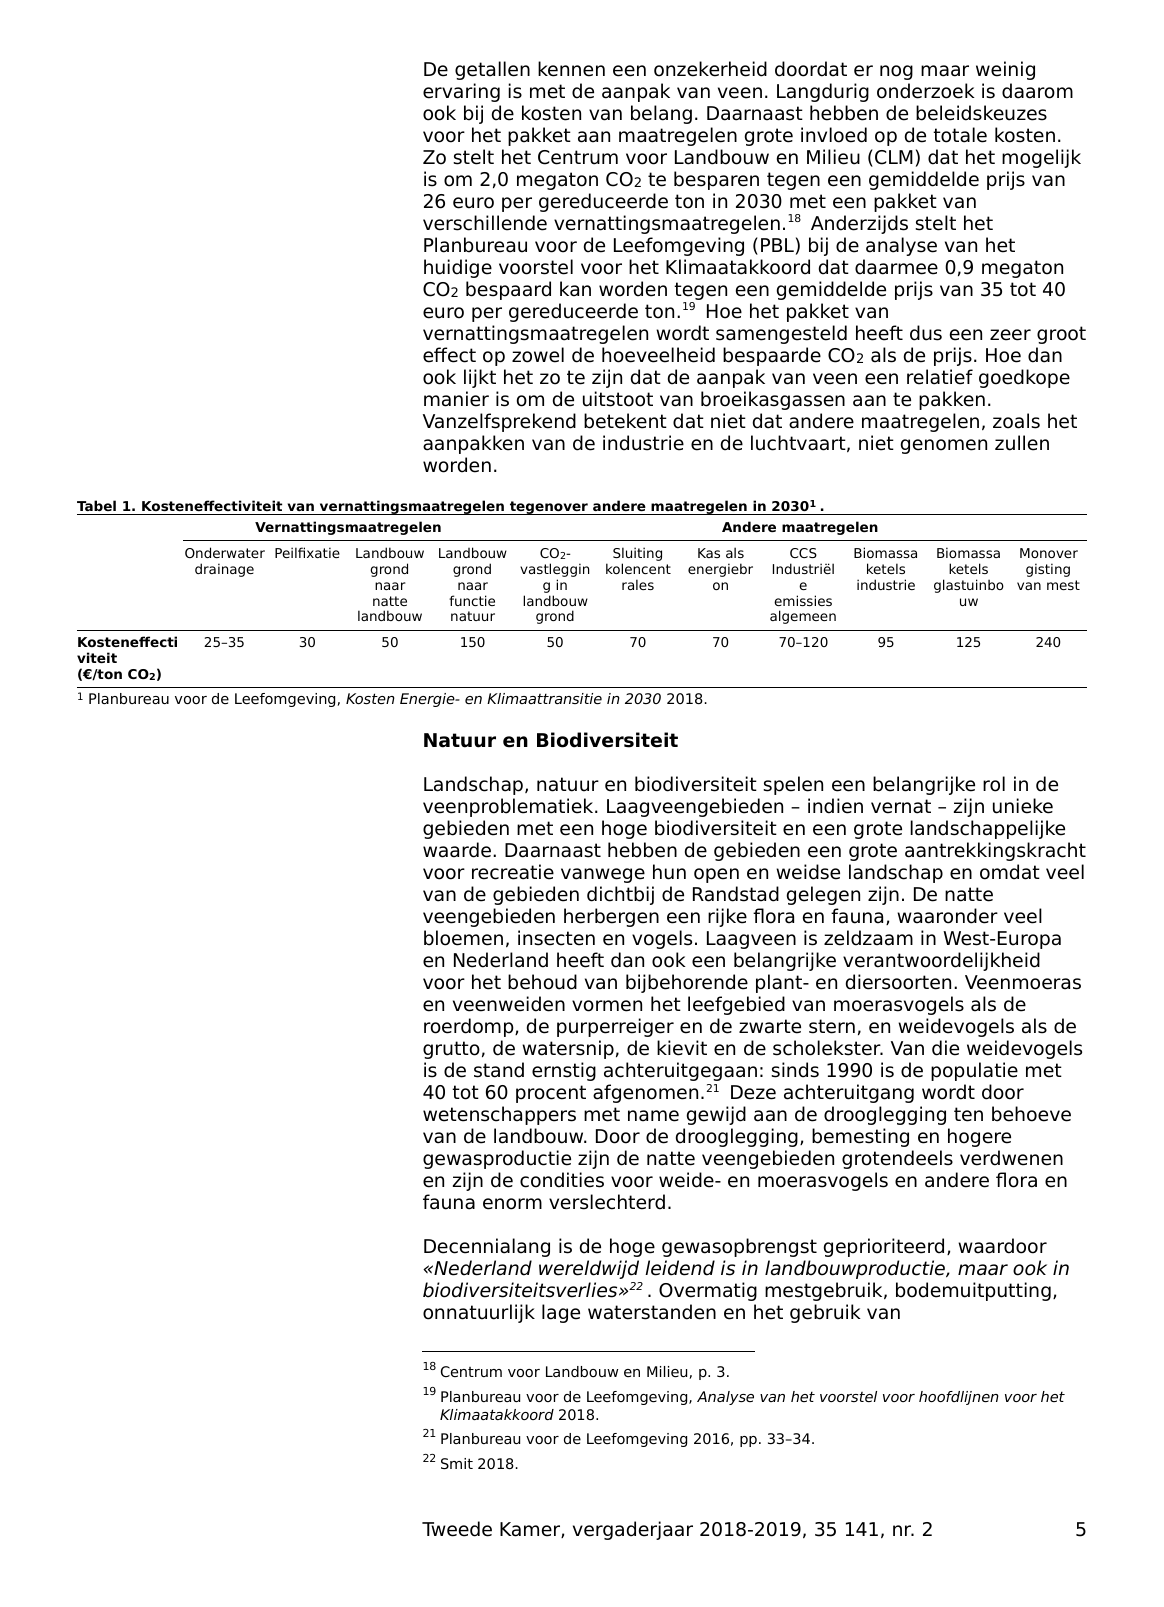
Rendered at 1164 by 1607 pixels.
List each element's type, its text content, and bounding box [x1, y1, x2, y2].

table_cell 70 [679, 631, 762, 687]
table_cell Biomassaketels industrie [844, 541, 927, 629]
table_cell 95 [844, 631, 927, 687]
table_cell Landbouwgrond naar functie natuur [431, 541, 514, 629]
table_cell Landbouwgrond naar natte landbouw [348, 541, 431, 629]
table_cell Biomassaketels glastuinbouw [927, 541, 1010, 629]
table_cell Andere maatregelen [514, 515, 1087, 540]
table_cell [77, 515, 183, 629]
table_cell CCS Industriële emissies algemeen [762, 541, 844, 629]
table_cell Kas als energiebron [679, 541, 762, 629]
table_cell Onderwaterdrainage [183, 541, 266, 629]
table_cell 1 Planbureau voor de Leefomgeving, Kosten Energie- en Klimaattransitie in 2030 2018. [77, 688, 1087, 708]
table_cell 70 [596, 631, 679, 687]
table_cell Monovergisting van mest [1010, 541, 1087, 629]
table_cell Vernattingsmaatregelen [183, 515, 514, 540]
text De getallen kennen een onzekerheid doordat er nog maar weinig ervaring is met de aanpak van veen. Langdurig onderzoek is daarom ook bij de kosten van belang. Daarnaast hebben de beleidskeuzes voor het pakket aan maatregelen grote invloed op de totale kosten. Zo stelt het Centrum voor Landbouw en Milieu (CLM) dat het mogelijk is om 2,0 megaton CO2 te besparen tegen een gemiddelde prijs van 26 euro per gereduceerde ton in 2030 met een pakket van verschillende vernattingsmaatregelen. Anderzijds stelt het Planbureau voor de Leefomgeving (PBL) bij de analyse van het huidige voorstel voor het Klimaatakkoord dat daarmee 0,9 megaton CO2 bespaard kan worden tegen een gemiddelde prijs van 35 tot 40 euro per gereduceerde ton. Hoe het pakket van vernattingsmaatregelen wordt samengesteld heeft dus een zeer groot effect op zowel de hoeveelheid bespaarde CO2 als de prijs. Hoe dan ook lijkt het zo te zijn dat de aanpak van veen een relatief goedkope manier is om de uitstoot van broeikasgassen aan te pakken. Vanzelfsprekend betekent dat niet dat andere maatregelen, zoals het aanpakken van de industrie en de luchtvaart, niet genomen zullen worden. [422, 59, 1087, 477]
table_cell 50 [348, 631, 431, 687]
text Planbureau voor de Leefomgeving 2016, pp. 33–34. [422, 1427, 1087, 1449]
table_cell Kosteneffectiviteit (€/ton CO2) [77, 631, 183, 687]
table_cell 125 [927, 631, 1010, 687]
table_cell 30 [266, 631, 348, 687]
table_cell Sluiting kolencentrales [596, 541, 679, 629]
table_cell 240 [1010, 631, 1087, 687]
table_cell 150 [431, 631, 514, 687]
text Landschap, natuur en biodiversiteit spelen een belangrijke rol in de veenproblematiek. Laagveengebieden – indien vernat – zijn unieke gebieden met een hoge biodiversiteit en een grote landschappelijke waarde. Daarnaast hebben de gebieden een grote aantrekkingskracht voor recreatie vanwege hun open en weidse landschap en omdat veel van de gebieden dichtbij de Randstad gelegen zijn. De natte veengebieden herbergen een rijke flora en fauna, waaronder veel bloemen, insecten en vogels. Laagveen is zeldzaam in West-Europa en Nederland heeft dan ook een belangrijke verantwoordelijkheid voor het behoud van bijbehorende plant- en diersoorten. Veenmoeras en veenweiden vormen het leefgebied van moerasvogels als de roerdomp, de purperreiger en de zwarte stern, en weidevogels als de grutto, de watersnip, de kievit en de scholekster. Van die weidevogels is de stand ernstig achteruitgegaan: sinds 1990 is de populatie met 40 tot 60 procent afgenomen. Deze achteruitgang wordt door wetenschappers met name gewijd aan de drooglegging ten behoeve van de landbouw. Door de drooglegging, bemesting en hogere gewasproductie zijn de natte veengebieden grotendeels verdwenen en zijn de condities voor weide- en moerasvogels en andere flora en fauna enorm verslechterd. [422, 774, 1087, 1214]
subtitle Natuur en Biodiversiteit [422, 730, 1087, 752]
text Planbureau voor de Leefomgeving, Analyse van het voorstel voor hoofdlijnen voor het Klimaatakkoord 2018. [422, 1385, 1087, 1424]
text Smit 2018. [422, 1452, 1087, 1474]
table_cell 25–35 [183, 631, 266, 687]
table_cell 50 [514, 631, 596, 687]
text Decennialang is de hoge gewasopbrengst geprioriteerd, waardoor «Nederland wereldwijd leidend is in landbouwproductie, maar ook in biodiversiteitsverlies». Overmatig mestgebruik, bodemuitputting, onnatuurlijk lage waterstanden en het gebruik van [422, 1236, 1087, 1324]
table_header Tabel 1. Kosteneffectiviteit van vernattingsmaatregelen tegenover andere maatregelen in 20301. [77, 499, 1087, 514]
text Centrum voor Landbouw en Milieu, p. 3. [422, 1360, 1087, 1382]
table_cell Peilfixatie [266, 541, 348, 629]
table_cell CO2-vastlegging in landbouwgrond [514, 541, 596, 629]
table_cell 70–120 [762, 631, 844, 687]
